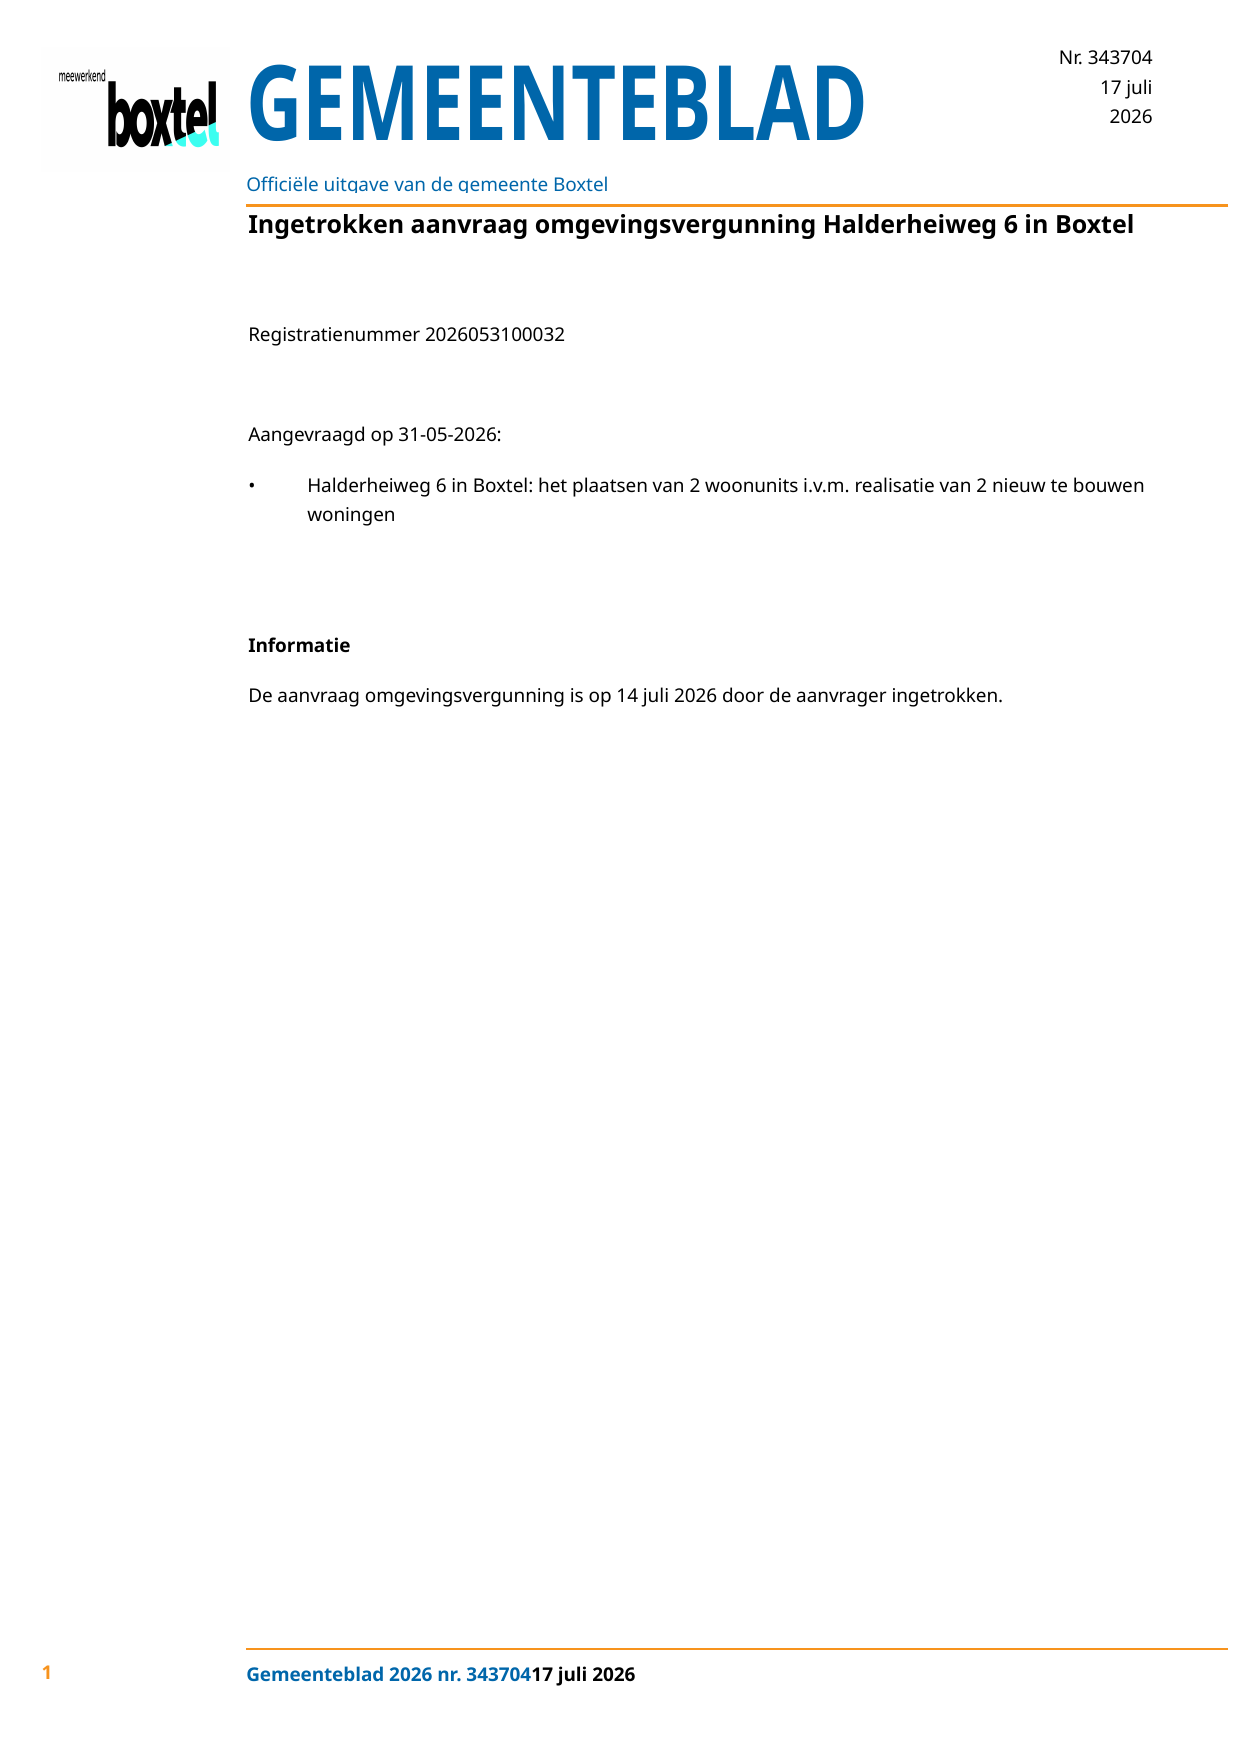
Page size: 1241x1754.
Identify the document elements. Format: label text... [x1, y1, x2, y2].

picture [41, 47, 231, 172]
text Ingetrokken aanvraag omgevingsvergunning Halderheiweg 6 in Boxtel [248, 207, 1152, 241]
list Halderheiweg 6 in Boxtel: het plaatsen van 2 woonunits i.v.m. realisatie van 2 nieuw te bouwen woningen [248, 472, 1152, 527]
text Aangevraagd op 31-05-2026: [248, 422, 1152, 447]
text De aanvraag omgevingsvergunning is op 14 juli 2026 door de aanvrager ingetrokken. [248, 682, 1152, 708]
text Informatie [248, 632, 1152, 658]
text Registratienummer 2026053100032 [248, 321, 1152, 346]
